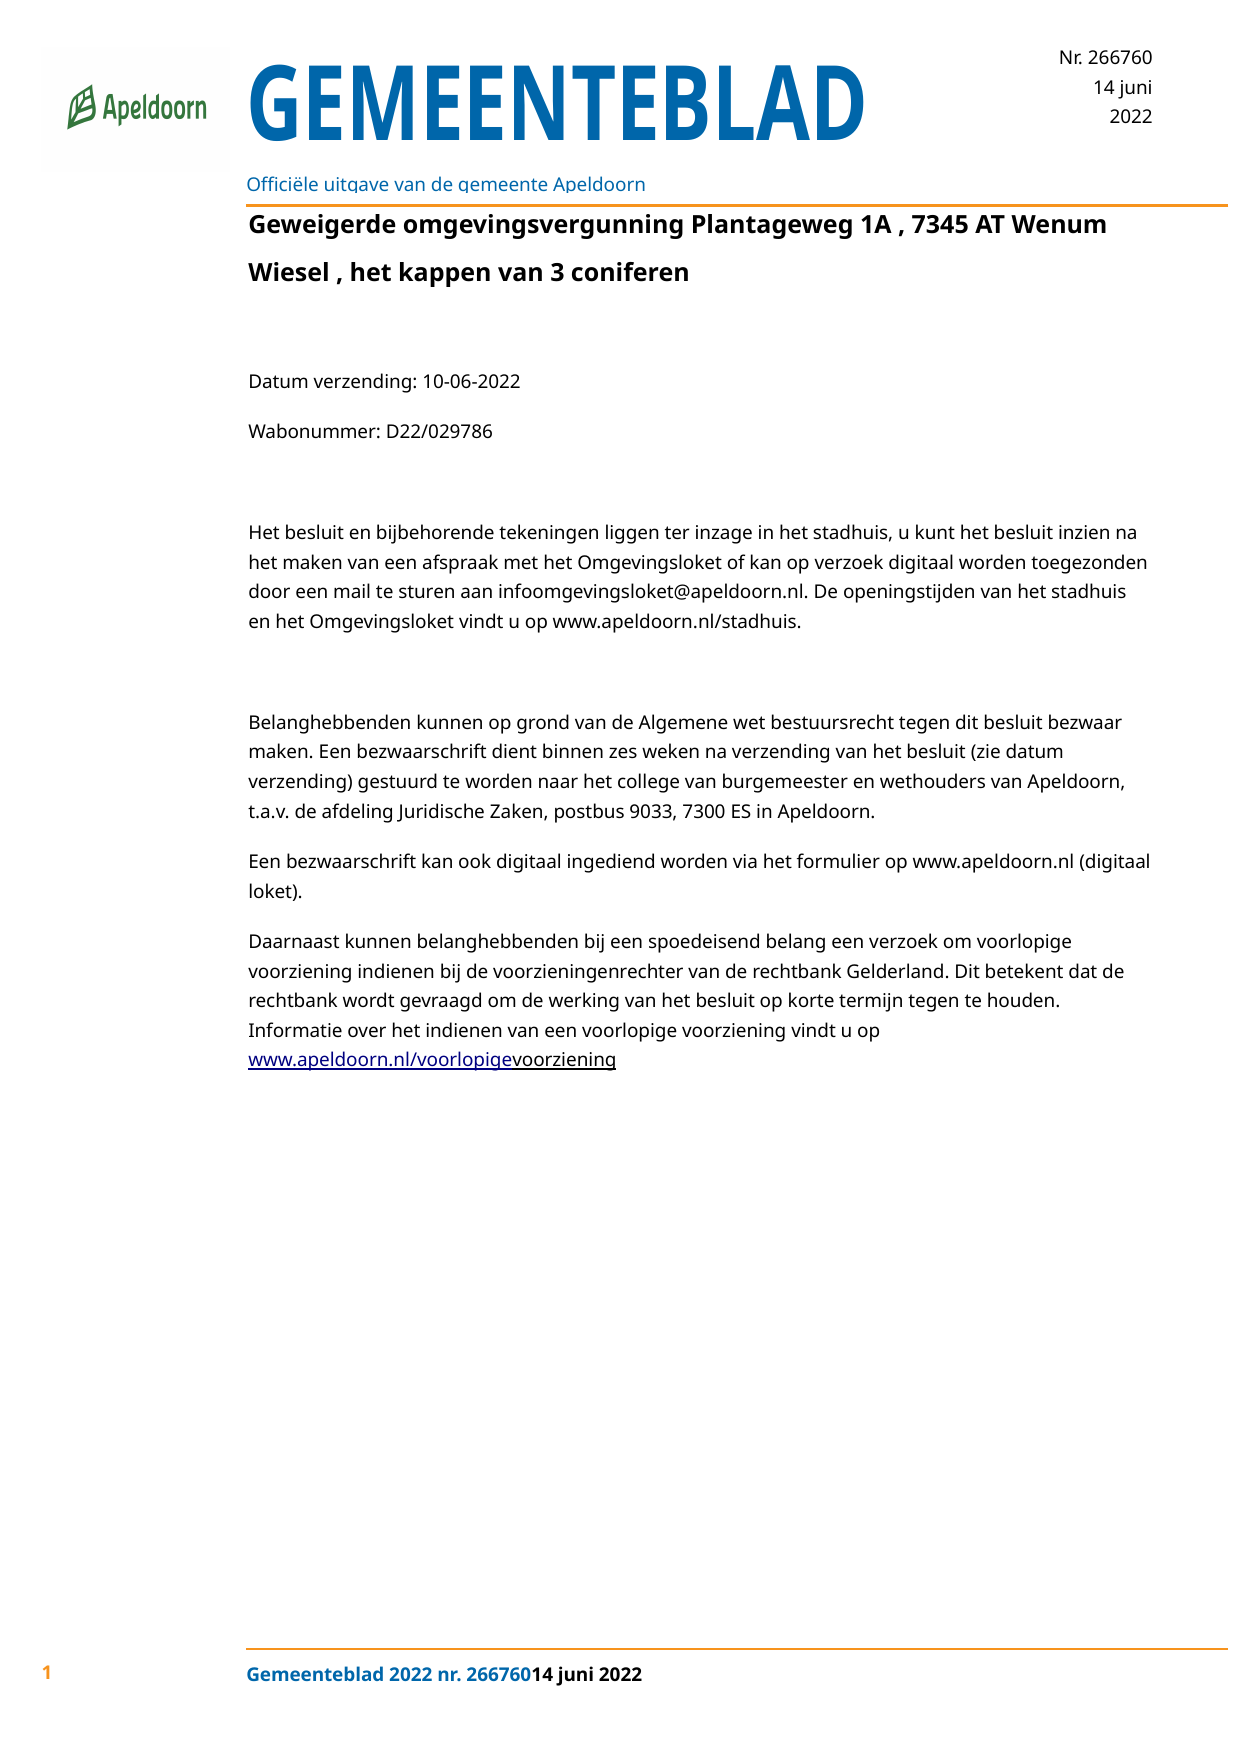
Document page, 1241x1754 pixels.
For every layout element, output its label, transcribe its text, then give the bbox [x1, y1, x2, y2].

text Een bezwaarschrift kan ook digitaal ingediend worden via het formulier op www.apeldoorn.nl (digitaal loket). [248, 848, 1152, 904]
text Datum verzending: 10-06-2022 [248, 368, 1152, 394]
picture [41, 47, 231, 172]
text Belanghebbenden kunnen op grond van de Algemene wet bestuursrecht tegen dit besluit bezwaar maken. Een bezwaarschrift dient binnen zes weken na verzending van het besluit (zie datum verzending) gestuurd te worden naar het college van burgemeester en wethouders van Apeldoorn, t.a.v. de afdeling Juridische Zaken, postbus 9033, 7300 ES in Apeldoorn. [248, 709, 1152, 824]
text Het besluit en bijbehorende tekeningen liggen ter inzage in het stadhuis, u kunt het besluit inzien na het maken van een afspraak met het Omgevingsloket of kan op verzoek digitaal worden toegezonden door een mail te sturen aan infoomgevingsloket@apeldoorn.nl. De openingstijden van het stadhuis en het Omgevingsloket vindt u op www.apeldoorn.nl/stadhuis. [248, 519, 1152, 634]
text Wabonummer: D22/029786 [248, 419, 1152, 444]
text Geweigerde omgevingsvergunning Plantageweg 1A , 7345 AT Wenum Wiesel , het kappen van 3 coniferen [248, 207, 1152, 288]
text Daarnaast kunnen belanghebbenden bij een spoedeisend belang een verzoek om voorlopige voorziening indienen bij de voorzieningenrechter van de rechtbank Gelderland. Dit betekent dat de rechtbank wordt gevraagd om de werking van het besluit op korte termijn tegen te houden. Informatie over het indienen van een voorlopige voorziening vindt u op www.apeldoorn.nl/voorlopigevoorziening [248, 928, 1152, 1072]
